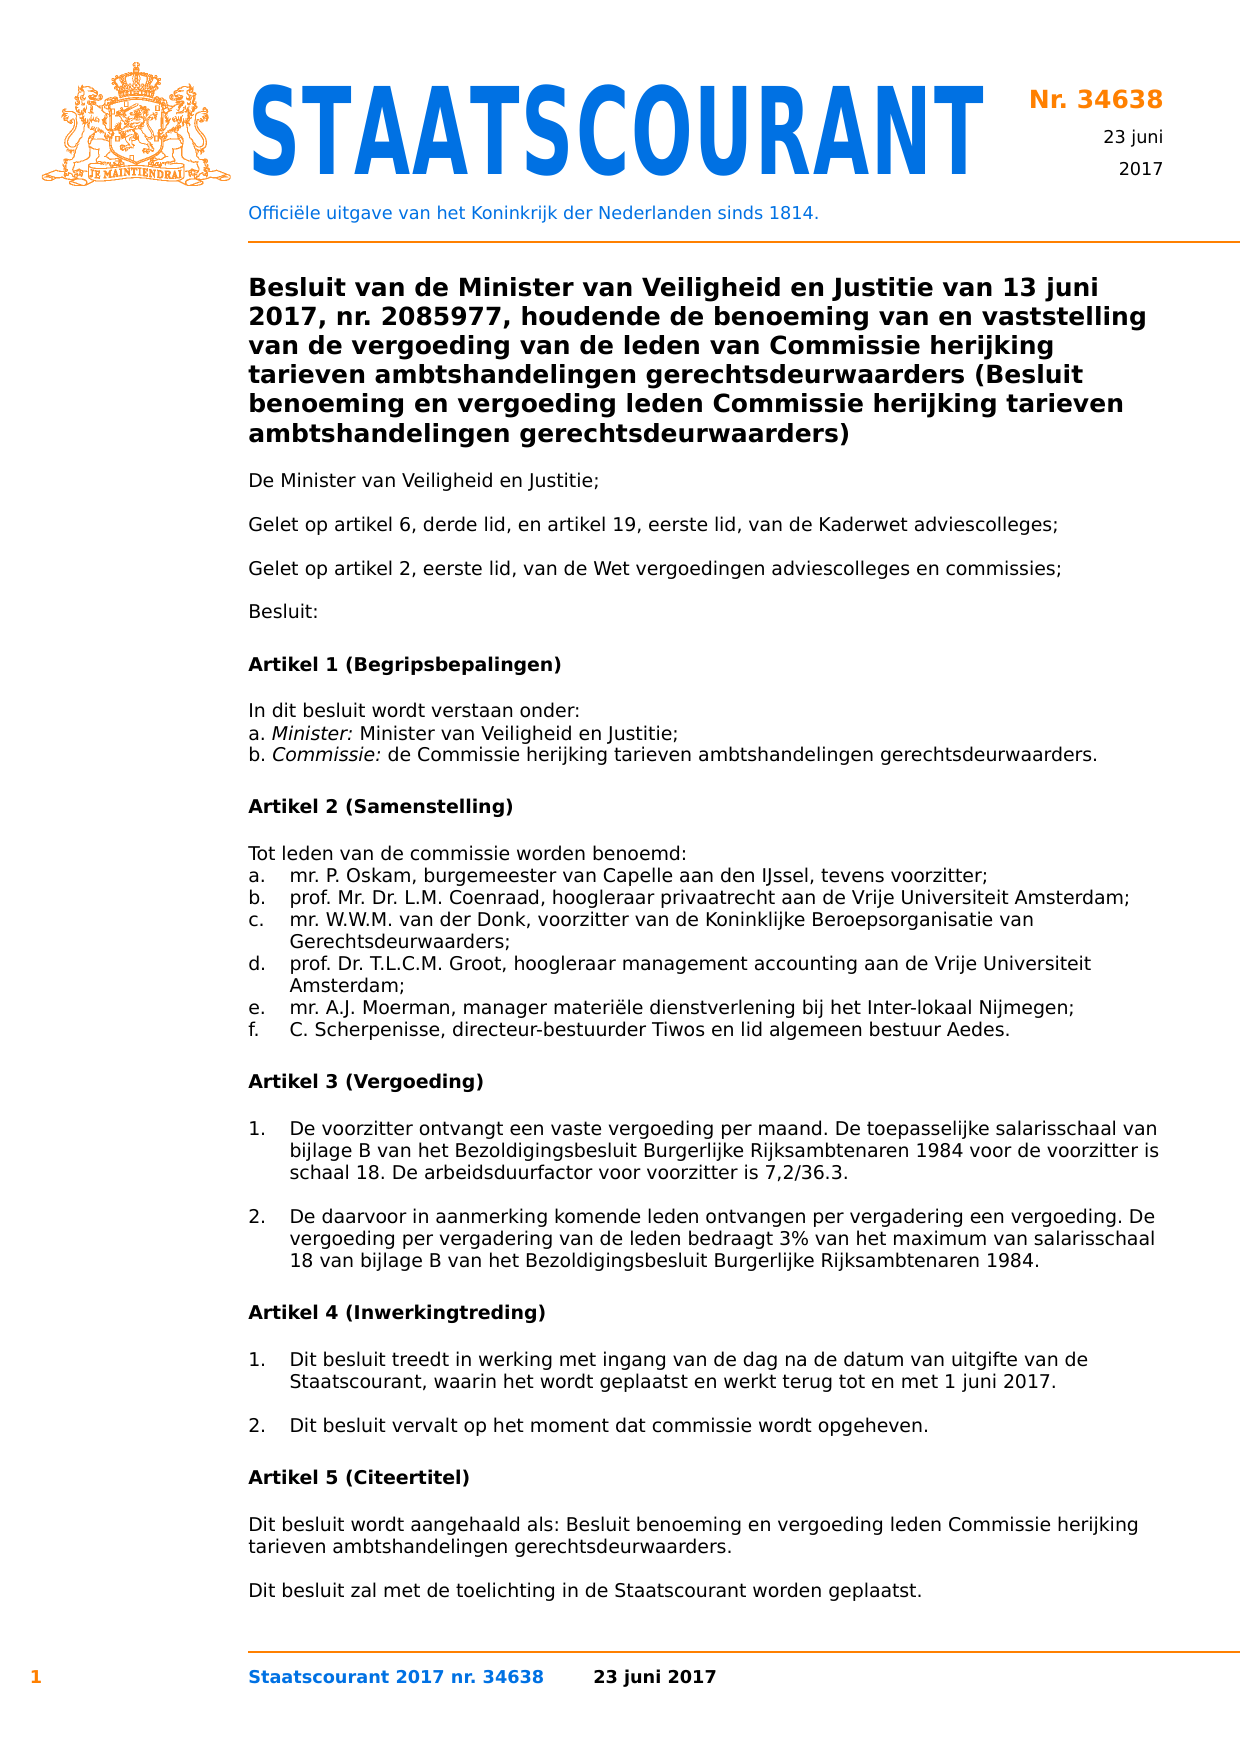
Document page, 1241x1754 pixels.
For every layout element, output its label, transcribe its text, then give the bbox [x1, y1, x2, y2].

text a. mr. P. Oskam, burgemeester van Capelle aan den IJssel, tevens voorzitter; [248, 865, 1163, 887]
text Dit besluit zal met de toelichting in de Staatscourant worden geplaatst. [248, 1579, 1163, 1601]
text f. C. Scherpenisse, directeur-bestuurder Tiwos en lid algemeen bestuur Aedes. [248, 1019, 1163, 1041]
text 1. De voorzitter ontvangt een vaste vergoeding per maand. De toepasselijke salarisschaal van bijlage B van het Bezoldigingsbesluit Burgerlijke Rijksambtenaren 1984 voor de voorzitter is schaal 18. De arbeidsduurfactor voor voorzitter is 7,2/36.3. [248, 1118, 1163, 1184]
text 2. Dit besluit vervalt op het moment dat commissie wordt opgeheven. [248, 1415, 1163, 1437]
text De Minister van Veiligheid en Justitie; [248, 470, 1163, 492]
subtitle Besluit van de Minister van Veiligheid en Justitie van 13 juni 2017, nr. 2085977, houdende de benoeming van en vaststelling van de vergoeding van de leden van Commissie herijking tarieven ambtshandelingen gerechtsdeurwaarders (Besluit benoeming en vergoeding leden Commissie herijking tarieven ambtshandelingen gerechtsdeurwaarders) [248, 273, 1163, 448]
text In dit besluit wordt verstaan onder: [248, 700, 1163, 722]
text e. mr. A.J. Moerman, manager materiële dienstverlening bij het Inter-lokaal Nijmegen; [248, 997, 1163, 1019]
table_cell Officiële uitgave van het Koninkrijk der Nederlanden sinds 1814. [248, 203, 1240, 241]
subtitle Artikel 4 (Inwerkingtreding) [248, 1302, 1163, 1324]
text Besluit: [248, 601, 1163, 623]
table_cell 2017 [998, 153, 1240, 203]
picture [41, 62, 231, 186]
text b. prof. Mr. Dr. L.M. Coenraad, hoogleraar privaatrecht aan de Vrije Universiteit Amsterdam; [248, 887, 1163, 909]
subtitle Artikel 1 (Begripsbepalingen) [248, 653, 1163, 675]
text a. Minister: Minister van Veiligheid en Justitie; [248, 722, 1163, 744]
table_header Nr. 34638 [998, 62, 1240, 121]
text Tot leden van de commissie worden benoemd: [248, 843, 1163, 865]
text 2. De daarvoor in aanmerking komende leden ontvangen per vergadering een vergoeding. De vergoeding per vergadering van de leden bedraagt 3% van het maximum van salarisschaal 18 van bijlage B van het Bezoldigingsbesluit Burgerlijke Rijksambtenaren 1984. [248, 1206, 1163, 1272]
table_header STAATSCOURANT [248, 62, 998, 203]
subtitle Artikel 3 (Vergoeding) [248, 1071, 1163, 1093]
text b. Commissie: de Commissie herijking tarieven ambtshandelingen gerechtsdeurwaarders. [248, 744, 1163, 766]
text c. mr. W.W.M. van der Donk, voorzitter van de Koninklijke Beroepsorganisatie van Gerechtsdeurwaarders; [248, 909, 1163, 953]
table_header [25, 62, 248, 241]
table_cell 23 juni [998, 121, 1240, 153]
text Dit besluit wordt aangehaald als: Besluit benoeming en vergoeding leden Commissie herijking tarieven ambtshandelingen gerechtsdeurwaarders. [248, 1514, 1163, 1558]
subtitle Artikel 5 (Citeertitel) [248, 1467, 1163, 1489]
text d. prof. Dr. T.L.C.M. Groot, hoogleraar management accounting aan de Vrije Universiteit Amsterdam; [248, 953, 1163, 997]
text Gelet op artikel 2, eerste lid, van de Wet vergoedingen adviescolleges en commissies; [248, 558, 1163, 579]
text Gelet op artikel 6, derde lid, en artikel 19, eerste lid, van de Kaderwet adviescolleges; [248, 514, 1163, 536]
subtitle Artikel 2 (Samenstelling) [248, 796, 1163, 818]
text 1. Dit besluit treedt in werking met ingang van de dag na de datum van uitgifte van de Staatscourant, waarin het wordt geplaatst en werkt terug tot en met 1 juni 2017. [248, 1349, 1163, 1393]
